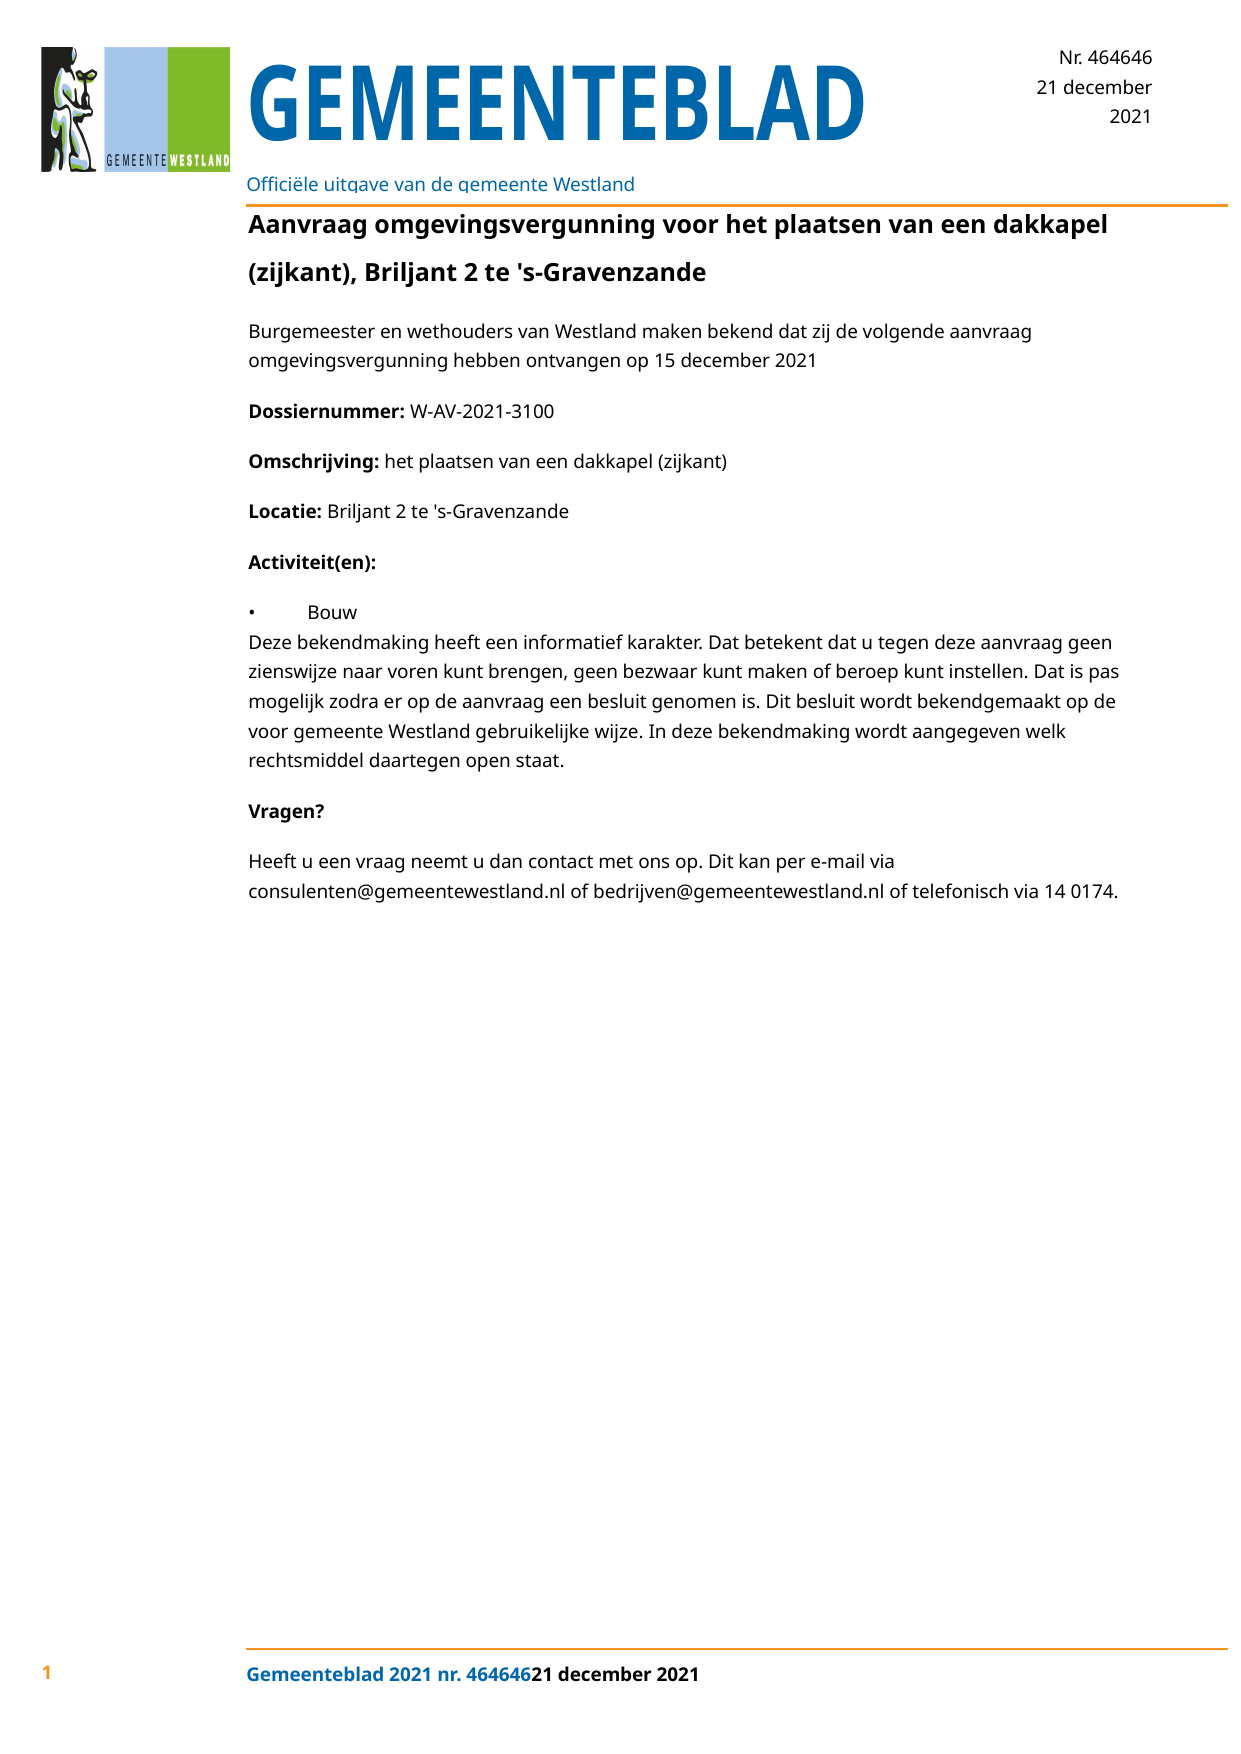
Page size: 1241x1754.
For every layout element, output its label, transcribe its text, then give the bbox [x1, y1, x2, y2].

text Aanvraag omgevingsvergunning voor het plaatsen van een dakkapel (zijkant), Briljant 2 te 's-Gravenzande [248, 207, 1152, 288]
text Burgemeester en wethouders van Westland maken bekend dat zij de volgende aanvraag omgevingsvergunning hebben ontvangen op 15 december 2021 [248, 318, 1152, 373]
list Bouw [248, 599, 1152, 625]
text Heeft u een vraag neemt u dan contact met ons op. Dit kan per e-mail via consulenten@gemeentewestland.nl of bedrijven@gemeentewestland.nl of telefonisch via 14 0174. [248, 848, 1152, 904]
text Deze bekendmaking heeft een informatief karakter. Dat betekent dat u tegen deze aanvraag geen zienswijze naar voren kunt brengen, geen bezwaar kunt maken of beroep kunt instellen. Dat is pas mogelijk zodra er op de aanvraag een besluit genomen is. Dit besluit wordt bekendgemaakt op de voor gemeente Westland gebruikelijke wijze. In deze bekendmaking wordt aangegeven welk rechtsmiddel daartegen open staat. [248, 629, 1152, 773]
text Locatie: Briljant 2 te 's-Gravenzande [248, 499, 1152, 524]
picture [41, 47, 231, 172]
text Omschrijving: het plaatsen van een dakkapel (zijkant) [248, 448, 1152, 474]
text Dossiernummer: W-AV-2021-3100 [248, 398, 1152, 424]
text Vragen? [248, 798, 1152, 824]
text Activiteit(en): [248, 549, 1152, 575]
